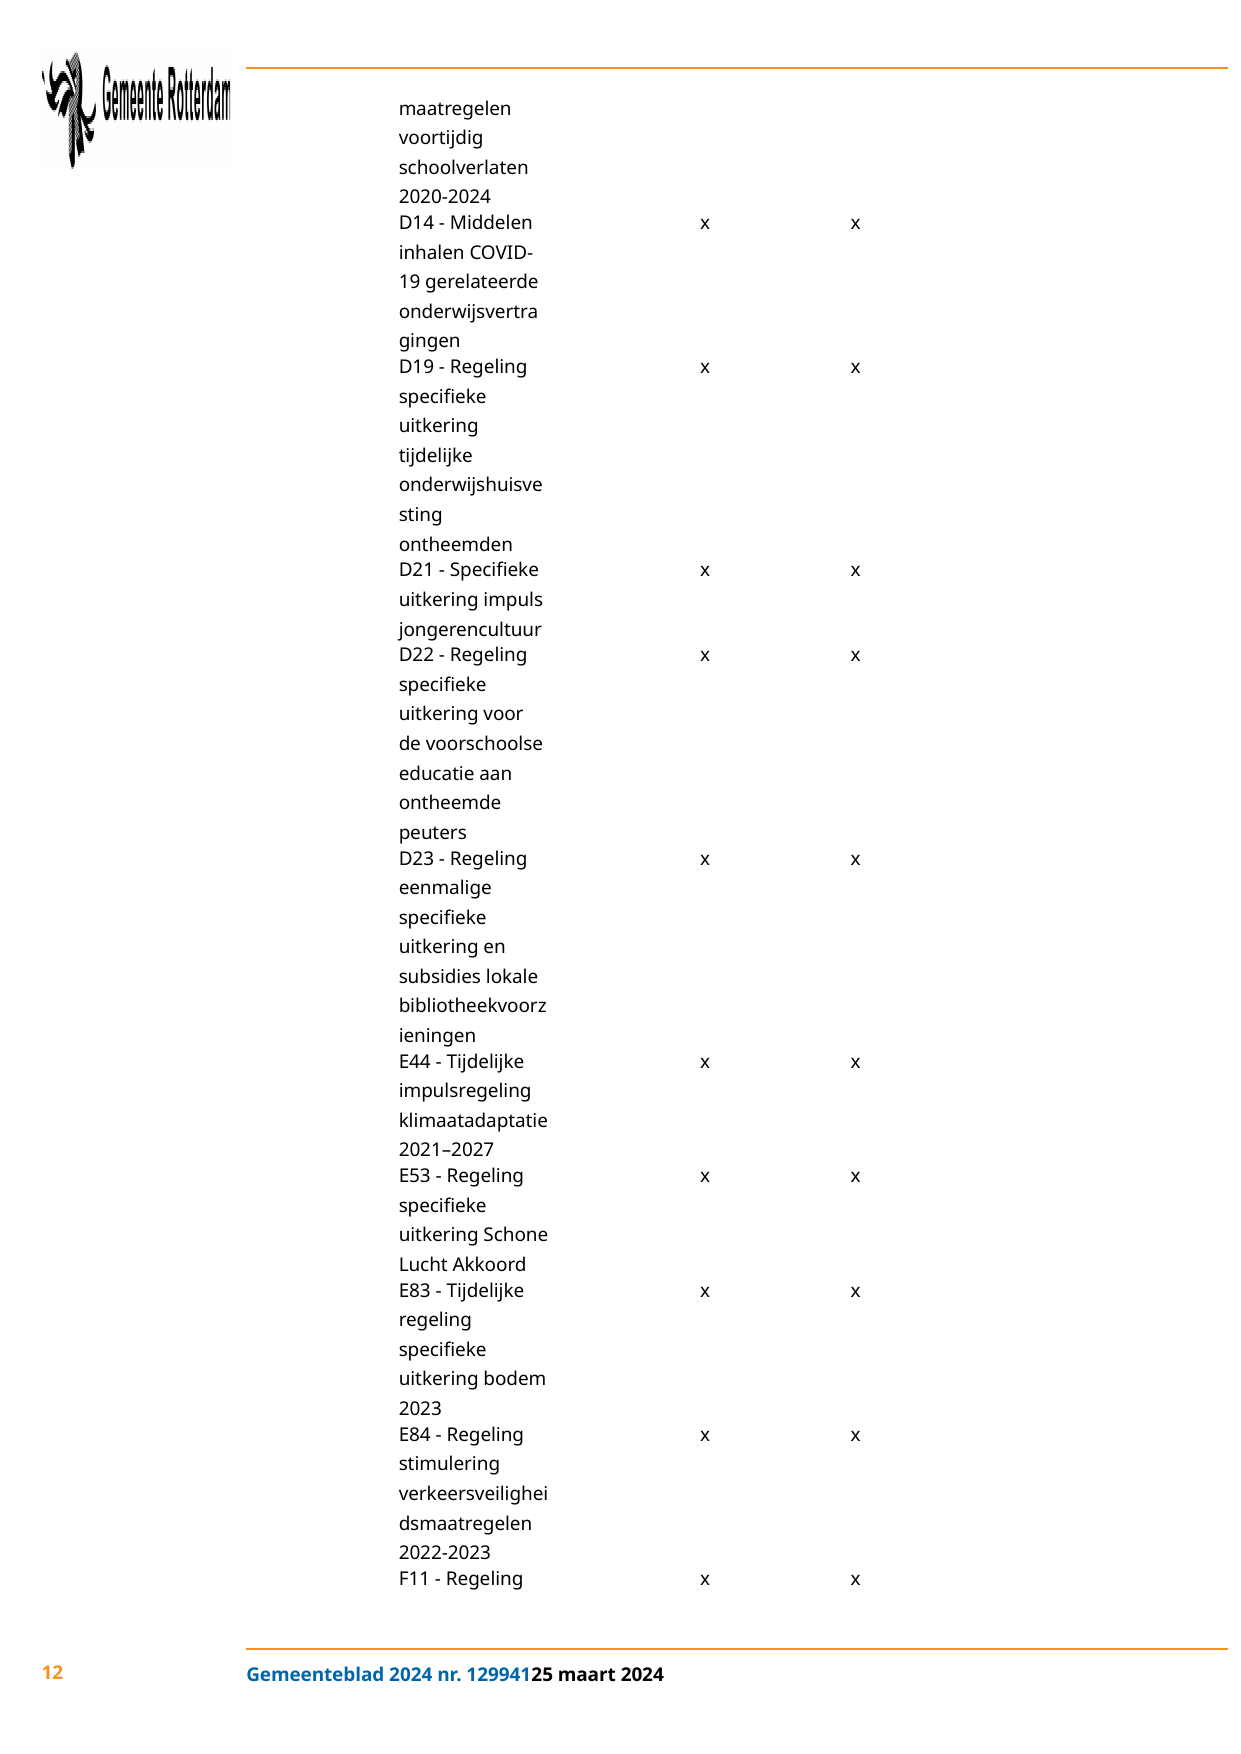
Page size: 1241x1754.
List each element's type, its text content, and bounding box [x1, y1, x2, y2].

table_cell [549, 845, 700, 1048]
table_cell [248, 1421, 398, 1565]
table_cell x [850, 353, 1152, 557]
table_cell [549, 353, 700, 557]
table_cell x [700, 353, 850, 557]
picture [41, 47, 231, 172]
table_cell [549, 1048, 700, 1162]
table_cell x [850, 209, 1152, 353]
table_cell x [850, 845, 1152, 1048]
table_cell E84 - Regeling stimulering verkeersveiligheidsmaatregelen 2022-2023 [399, 1421, 549, 1565]
table_cell x [700, 1048, 850, 1162]
table_cell E53 - Regeling specifieke uitkering Schone Lucht Akkoord [399, 1163, 549, 1277]
table_cell E83 - Tijdelijke regeling specifieke uitkering bodem 2023 [399, 1277, 549, 1421]
table_cell [248, 1163, 398, 1277]
table_cell x [700, 557, 850, 641]
table_cell [248, 1565, 398, 1591]
table_cell [549, 95, 700, 209]
table_cell [248, 1048, 398, 1162]
table_cell x [700, 641, 850, 845]
table_cell x [850, 1048, 1152, 1162]
table_cell x [700, 1277, 850, 1421]
table_cell [248, 209, 398, 353]
table_cell x [850, 557, 1152, 641]
table_cell x [850, 641, 1152, 845]
table_cell x [700, 1163, 850, 1277]
table_cell [248, 353, 398, 557]
table_cell D22 - Regeling specifieke uitkering voor de voorschoolse educatie aan ontheemde peuters [399, 641, 549, 845]
table_cell x [850, 1421, 1152, 1565]
table_cell D21 - Specifieke uitkering impuls jongerencultuur [399, 557, 549, 641]
table_cell [549, 1421, 700, 1565]
table_cell [549, 209, 700, 353]
table_cell [700, 95, 850, 209]
table_cell [549, 1163, 700, 1277]
table_cell [248, 557, 398, 641]
table_cell D23 - Regeling eenmalige specifieke uitkering en subsidies lokale bibliotheekvoorzieningen [399, 845, 549, 1048]
table_cell maatregelen voortijdig schoolverlaten 2020-2024 [399, 95, 549, 209]
table_cell x [700, 845, 850, 1048]
table_cell E44 - Tijdelijke impulsregeling klimaatadaptatie 2021–2027 [399, 1048, 549, 1162]
table_cell x [700, 1421, 850, 1565]
table_cell D19 - Regeling specifieke uitkering tijdelijke onderwijshuisvesting ontheemden [399, 353, 549, 557]
table_cell x [700, 1565, 850, 1591]
table_cell [248, 95, 398, 209]
table_cell D14 - Middelen inhalen COVID-19 gerelateerde onderwijsvertragingen [399, 209, 549, 353]
table_cell F11 - Regeling [399, 1565, 549, 1591]
table_cell [248, 845, 398, 1048]
table_cell [549, 641, 700, 845]
table_cell x [850, 1277, 1152, 1421]
table_cell [549, 1565, 700, 1591]
table_cell x [700, 209, 850, 353]
table_cell [248, 1277, 398, 1421]
table_cell x [850, 1163, 1152, 1277]
table_cell [549, 557, 700, 641]
table_cell [850, 95, 1152, 209]
table_cell x [850, 1565, 1152, 1591]
table_cell [549, 1277, 700, 1421]
table_cell [248, 641, 398, 845]
